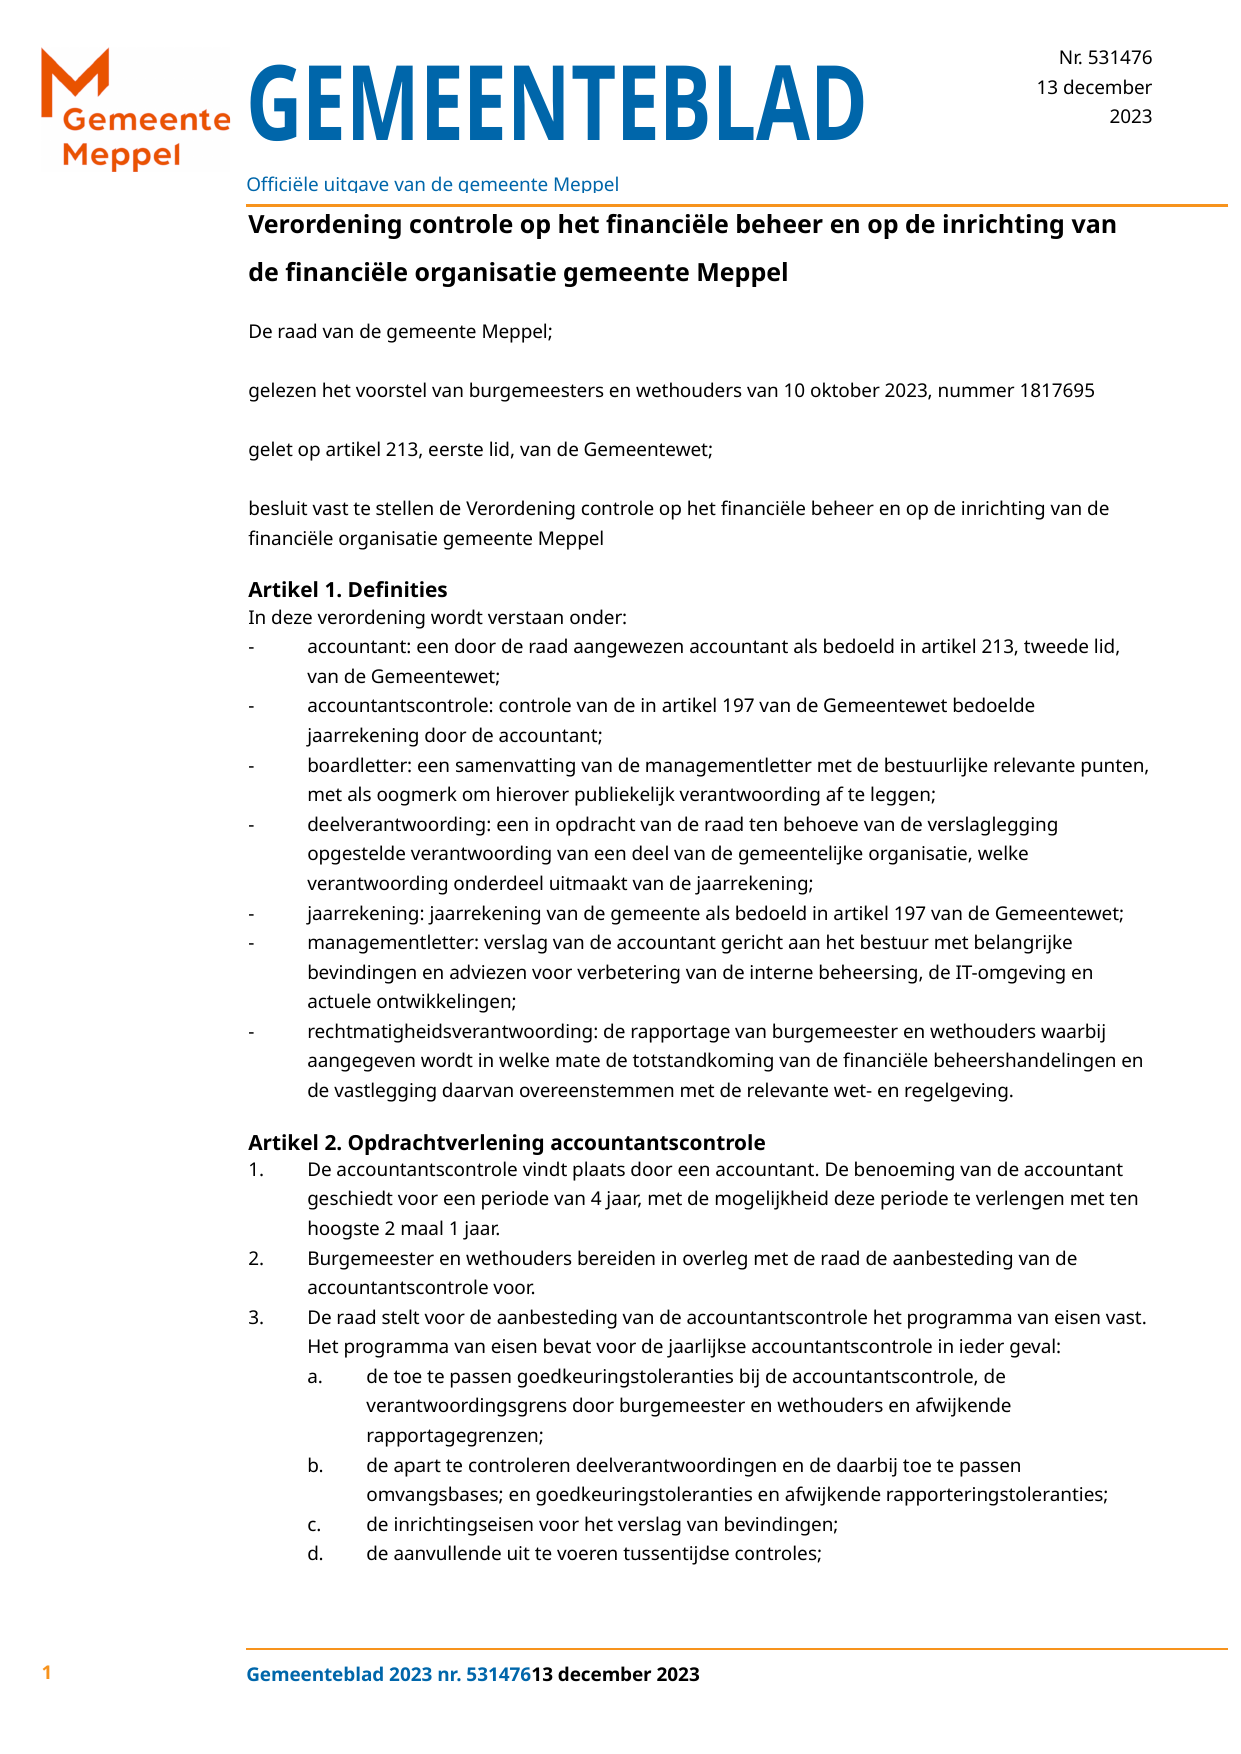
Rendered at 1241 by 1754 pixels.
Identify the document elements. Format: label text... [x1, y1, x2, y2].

text Artikel 2. Opdrachtverlening accountantscontrole [248, 1128, 1152, 1156]
list de inrichtingseisen voor het verslag van bevindingen; [307, 1511, 1152, 1537]
list deelverantwoording: een in opdracht van de raad ten behoeve van de verslaglegging opgestelde verantwoording van een deel van de gemeentelijke organisatie, welke verantwoording onderdeel uitmaakt van de jaarrekening; [248, 811, 1152, 896]
list de apart te controleren deelverantwoordingen en de daarbij toe te passen omvangsbases; en goedkeuringstoleranties en afwijkende rapporteringstoleranties; [307, 1452, 1152, 1507]
picture [41, 47, 231, 172]
list de toe te passen goedkeuringstoleranties bij de accountantscontrole, de verantwoordingsgrens door burgemeester en wethouders en afwijkende rapportagegrenzen; [307, 1363, 1152, 1448]
text Artikel 1. Definities [248, 575, 1152, 604]
text gelet op artikel 213, eerste lid, van de Gemeentewet; [248, 436, 1152, 462]
text besluit vast te stellen de Verordening controle op het financiële beheer en op de inrichting van de financiële organisatie gemeente Meppel [248, 495, 1152, 551]
text De raad van de gemeente Meppel; [248, 318, 1152, 344]
text In deze verordening wordt verstaan onder: [248, 604, 1152, 629]
list jaarrekening: jaarrekening van de gemeente als bedoeld in artikel 197 van de Gemeentewet; [248, 900, 1152, 925]
list De accountantscontrole vindt plaats door een accountant. De benoeming van de accountant geschiedt voor een periode van 4 jaar, met de mogelijkheid deze periode te verlengen met ten hoogste 2 maal 1 jaar. [248, 1156, 1152, 1241]
list Burgemeester en wethouders bereiden in overleg met de raad de aanbesteding van de accountantscontrole voor. [248, 1245, 1152, 1300]
text Verordening controle op het financiële beheer en op de inrichting van de financiële organisatie gemeente Meppel [248, 207, 1152, 288]
list boardletter: een samenvatting van de managementletter met de bestuurlijke relevante punten, met als oogmerk om hierover publiekelijk verantwoording af te leggen; [248, 752, 1152, 807]
list accountantscontrole: controle van de in artikel 197 van de Gemeentewet bedoelde jaarrekening door de accountant; [248, 693, 1152, 748]
list de aanvullende uit te voeren tussentijdse controles; [307, 1541, 1152, 1566]
text gelezen het voorstel van burgemeesters en wethouders van 10 oktober 2023, nummer 1817695 [248, 377, 1152, 403]
list managementletter: verslag van de accountant gericht aan het bestuur met belangrijke bevindingen en adviezen voor verbetering van de interne beheersing, de IT-omgeving en actuele ontwikkelingen; [248, 929, 1152, 1014]
list rechtmatigheidsverantwoording: de rapportage van burgemeester en wethouders waarbij aangegeven wordt in welke mate de totstandkoming van de financiële beheershandelingen en de vastlegging daarvan overeenstemmen met de relevante wet- en regelgeving. [248, 1018, 1152, 1103]
list accountant: een door de raad aangewezen accountant als bedoeld in artikel 213, tweede lid, van de Gemeentewet; [248, 633, 1152, 689]
list De raad stelt voor de aanbesteding van de accountantscontrole het programma van eisen vast. Het programma van eisen bevat voor de jaarlijkse accountantscontrole in ieder geval: [248, 1304, 1152, 1359]
